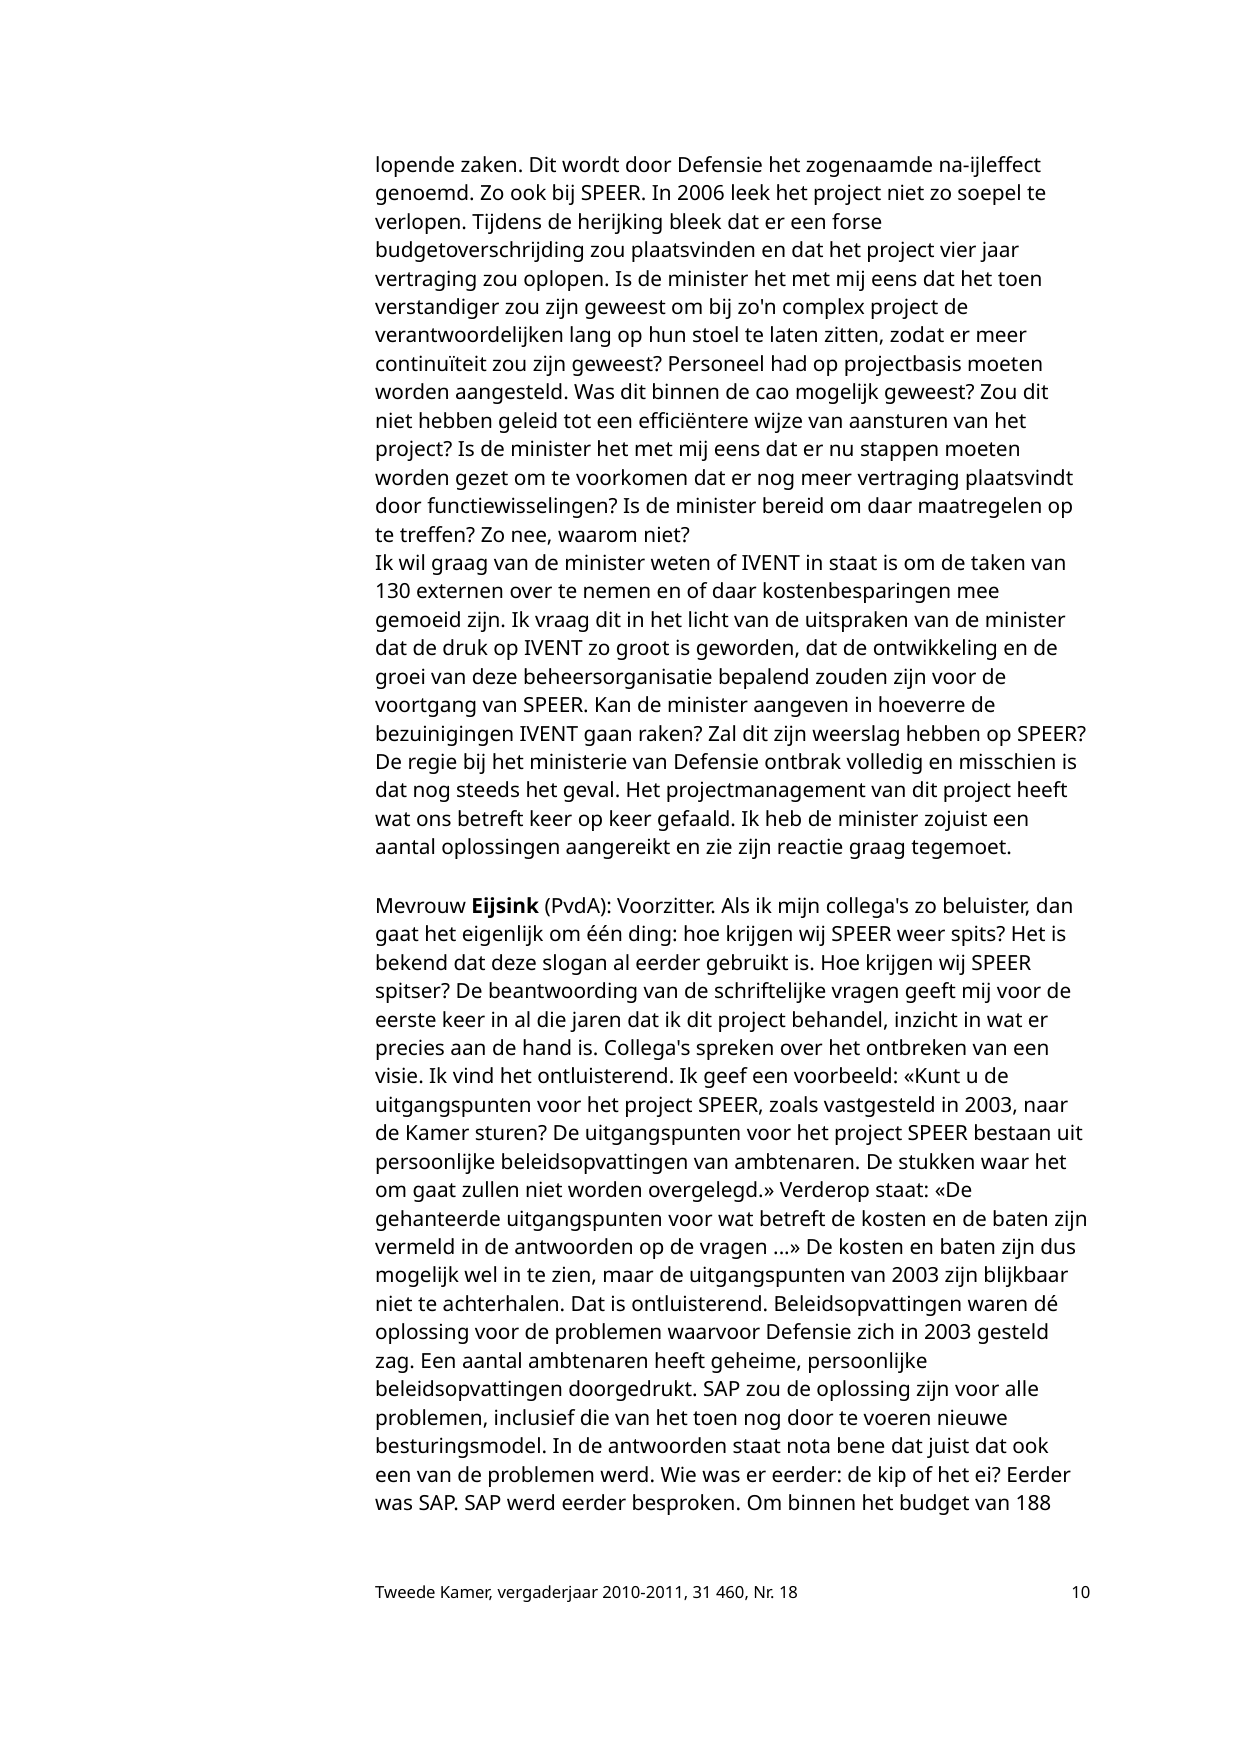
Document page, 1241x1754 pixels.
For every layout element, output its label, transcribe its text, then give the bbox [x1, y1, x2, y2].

text Mevrouw Eijsink (PvdA): Voorzitter. Als ik mijn collega's zo beluister, dan gaat het eigenlijk om één ding: hoe krijgen wij SPEER weer spits? Het is bekend dat deze slogan al eerder gebruikt is. Hoe krijgen wij SPEER spitser? De beantwoording van de schriftelijke vragen geeft mij voor de eerste keer in al die jaren dat ik dit project behandel, inzicht in wat er precies aan de hand is. Collega's spreken over het ontbreken van een visie. Ik vind het ontluisterend. Ik geef een voorbeeld: «Kunt u de uitgangspunten voor het project SPEER, zoals vastgesteld in 2003, naar de Kamer sturen? De uitgangspunten voor het project SPEER bestaan uit persoonlijke beleidsopvattingen van ambtenaren. De stukken waar het om gaat zullen niet worden overgelegd.» Verderop staat: «De gehanteerde uitgangspunten voor wat betreft de kosten en de baten zijn vermeld in de antwoorden op de vragen ...» De kosten en baten zijn dus mogelijk wel in te zien, maar de uitgangspunten van 2003 zijn blijkbaar niet te achterhalen. Dat is ontluisterend. Beleidsopvattingen waren dé oplossing voor de problemen waarvoor Defensie zich in 2003 gesteld zag. Een aantal ambtenaren heeft geheime, persoonlijke beleidsopvattingen doorgedrukt. SAP zou de oplossing zijn voor alle problemen, inclusief die van het toen nog door te voeren nieuwe besturingsmodel. In de antwoorden staat nota bene dat juist dat ook een van de problemen werd. Wie was er eerder: de kip of het ei? Eerder was SAP. SAP werd eerder besproken. Om binnen het budget van 188 [375, 891, 1090, 1517]
text Ik wil graag van de minister weten of IVENT in staat is om de taken van 130 externen over te nemen en of daar kostenbesparingen mee gemoeid zijn. Ik vraag dit in het licht van de uitspraken van de minister dat de druk op IVENT zo groot is geworden, dat de ontwikkeling en de groei van deze beheersorganisatie bepalend zouden zijn voor de voortgang van SPEER. Kan de minister aangeven in hoeverre de bezuinigingen IVENT gaan raken? Zal dit zijn weerslag hebben op SPEER? [375, 548, 1090, 747]
text lopende zaken. Dit wordt door Defensie het zogenaamde na-ijleffect genoemd. Zo ook bij SPEER. In 2006 leek het project niet zo soepel te verlopen. Tijdens de herijking bleek dat er een forse budgetoverschrijding zou plaatsvinden en dat het project vier jaar vertraging zou oplopen. Is de minister het met mij eens dat het toen verstandiger zou zijn geweest om bij zo'n complex project de verantwoordelijken lang op hun stoel te laten zitten, zodat er meer continuïteit zou zijn geweest? Personeel had op projectbasis moeten worden aangesteld. Was dit binnen de cao mogelijk geweest? Zou dit niet hebben geleid tot een efficiëntere wijze van aansturen van het project? Is de minister het met mij eens dat er nu stappen moeten worden gezet om te voorkomen dat er nog meer vertraging plaatsvindt door functiewisselingen? Is de minister bereid om daar maatregelen op te treffen? Zo nee, waarom niet? [375, 150, 1090, 548]
text De regie bij het ministerie van Defensie ontbrak volledig en misschien is dat nog steeds het geval. Het projectmanagement van dit project heeft wat ons betreft keer op keer gefaald. Ik heb de minister zojuist een aantal oplossingen aangereikt en zie zijn reactie graag tegemoet. [375, 747, 1090, 861]
